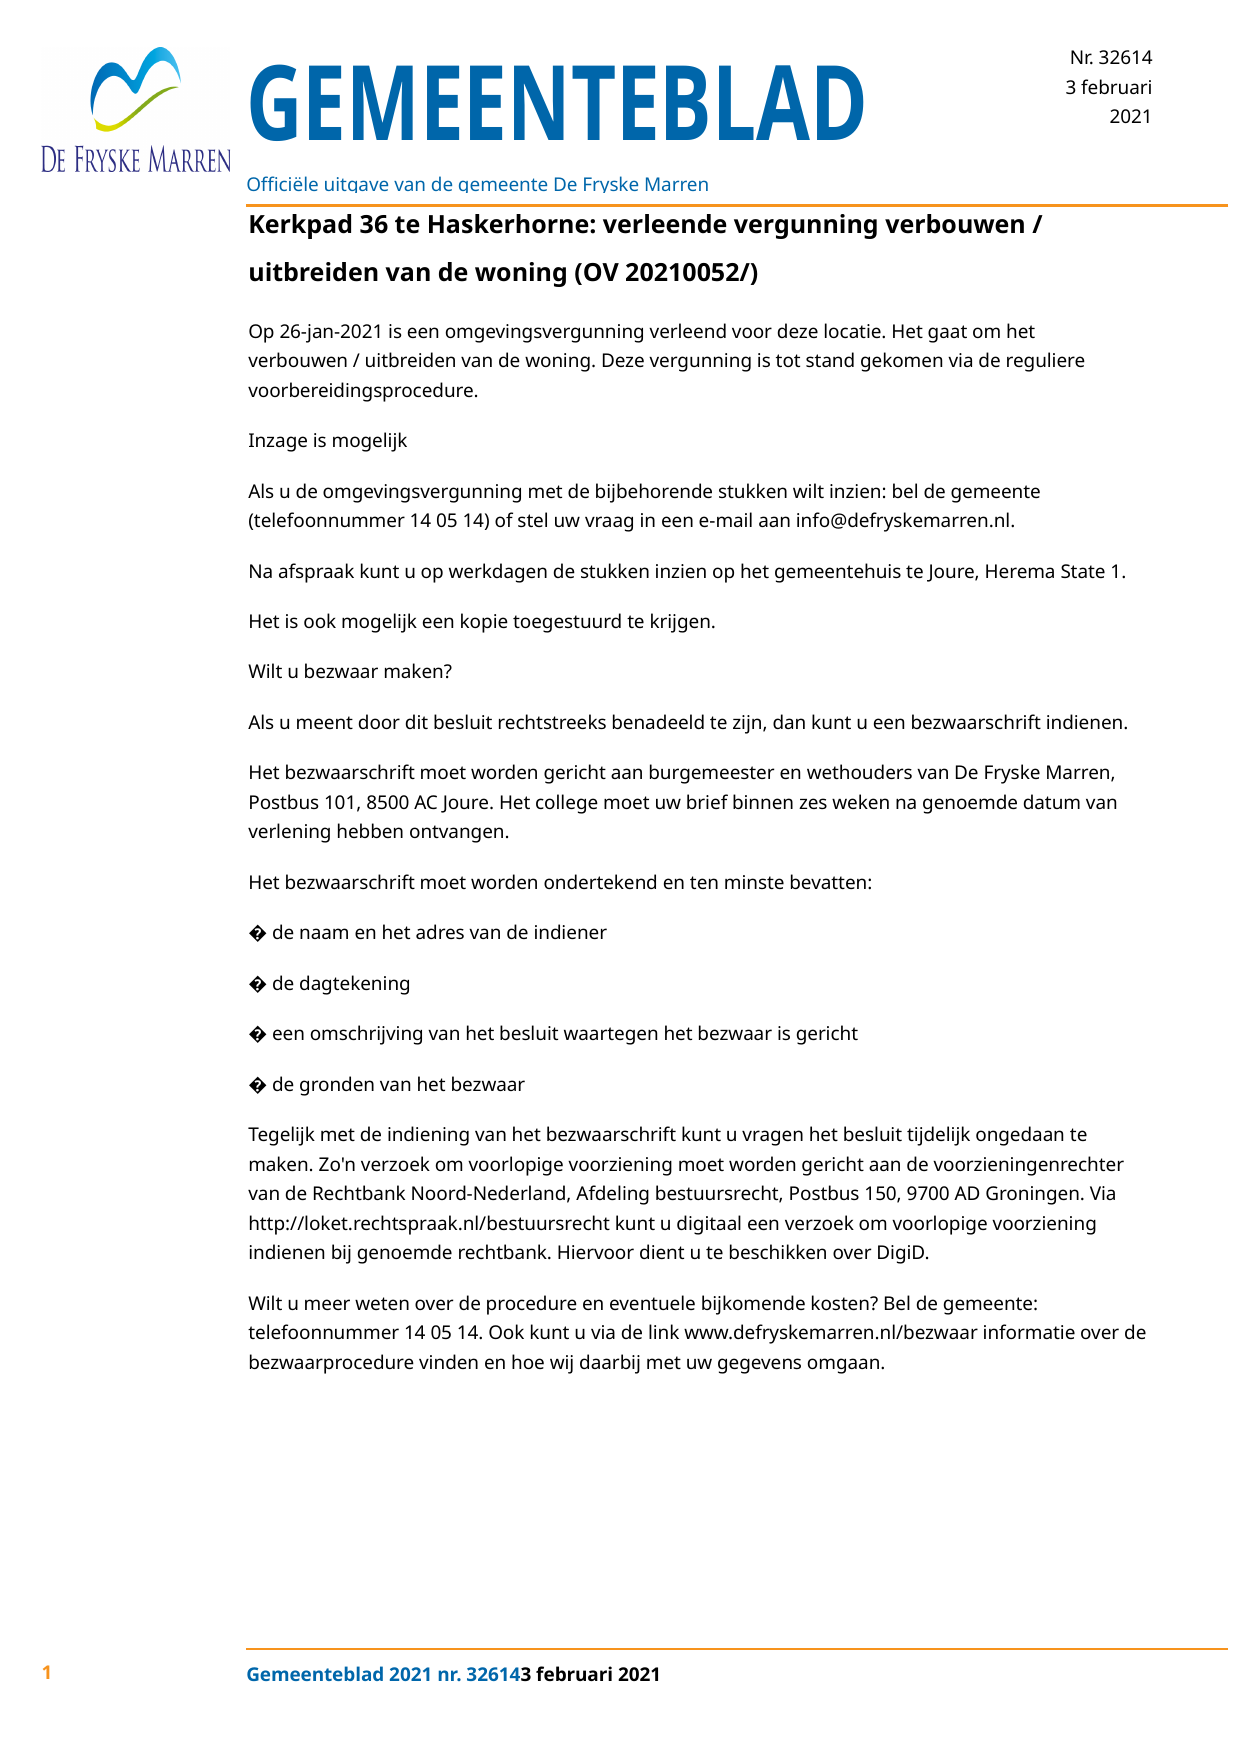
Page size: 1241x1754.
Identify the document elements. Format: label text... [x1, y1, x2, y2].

picture [41, 47, 231, 172]
text Het bezwaarschrift moet worden gericht aan burgemeester en wethouders van De Fryske Marren, Postbus 101, 8500 AC Joure. Het college moet uw brief binnen zes weken na genoemde datum van verlening hebben ontvangen. [248, 759, 1152, 844]
text Wilt u meer weten over de procedure en eventuele bijkomende kosten? Bel de gemeente: telefoonnummer 14 05 14. Ook kunt u via de link www.defryskemarren.nl/bezwaar informatie over de bezwaarprocedure vinden en hoe wij daarbij met uw gegevens omgaan. [248, 1290, 1152, 1375]
text Als u de omgevingsvergunning met de bijbehorende stukken wilt inzien: bel de gemeente (telefoonnummer 14 05 14) of stel uw vraag in een e-mail aan info@defryskemarren.nl. [248, 478, 1152, 533]
text Als u meent door dit besluit rechtstreeks benadeeld te zijn, dan kunt u een bezwaarschrift indienen. [248, 709, 1152, 735]
text � de naam en het adres van de indiener [248, 919, 1152, 945]
text Het bezwaarschrift moet worden ondertekend en ten minste bevatten: [248, 869, 1152, 895]
text � een omschrijving van het besluit waartegen het bezwaar is gericht [248, 1020, 1152, 1046]
text Na afspraak kunt u op werkdagen de stukken inzien op het gemeentehuis te Joure, Herema State 1. [248, 558, 1152, 584]
text Tegelijk met de indiening van het bezwaarschrift kunt u vragen het besluit tijdelijk ongedaan te maken. Zo'n verzoek om voorlopige voorziening moet worden gericht aan de voorzieningenrechter van de Rechtbank Noord-Nederland, Afdeling bestuursrecht, Postbus 150, 9700 AD Groningen. Via http://loket.rechtspraak.nl/bestuursrecht kunt u digitaal een verzoek om voorlopige voorziening indienen bij genoemde rechtbank. Hiervoor dient u te beschikken over DigiD. [248, 1121, 1152, 1265]
text � de dagtekening [248, 970, 1152, 996]
text Wilt u bezwaar maken? [248, 659, 1152, 684]
text Inzage is mogelijk [248, 427, 1152, 453]
text Het is ook mogelijk een kopie toegestuurd te krijgen. [248, 608, 1152, 634]
text � de gronden van het bezwaar [248, 1071, 1152, 1097]
text Op 26-jan-2021 is een omgevingsvergunning verleend voor deze locatie. Het gaat om het verbouwen / uitbreiden van de woning. Deze vergunning is tot stand gekomen via de reguliere voorbereidingsprocedure. [248, 318, 1152, 403]
text Kerkpad 36 te Haskerhorne: verleende vergunning verbouwen / uitbreiden van de woning (OV 20210052/) [248, 207, 1152, 288]
